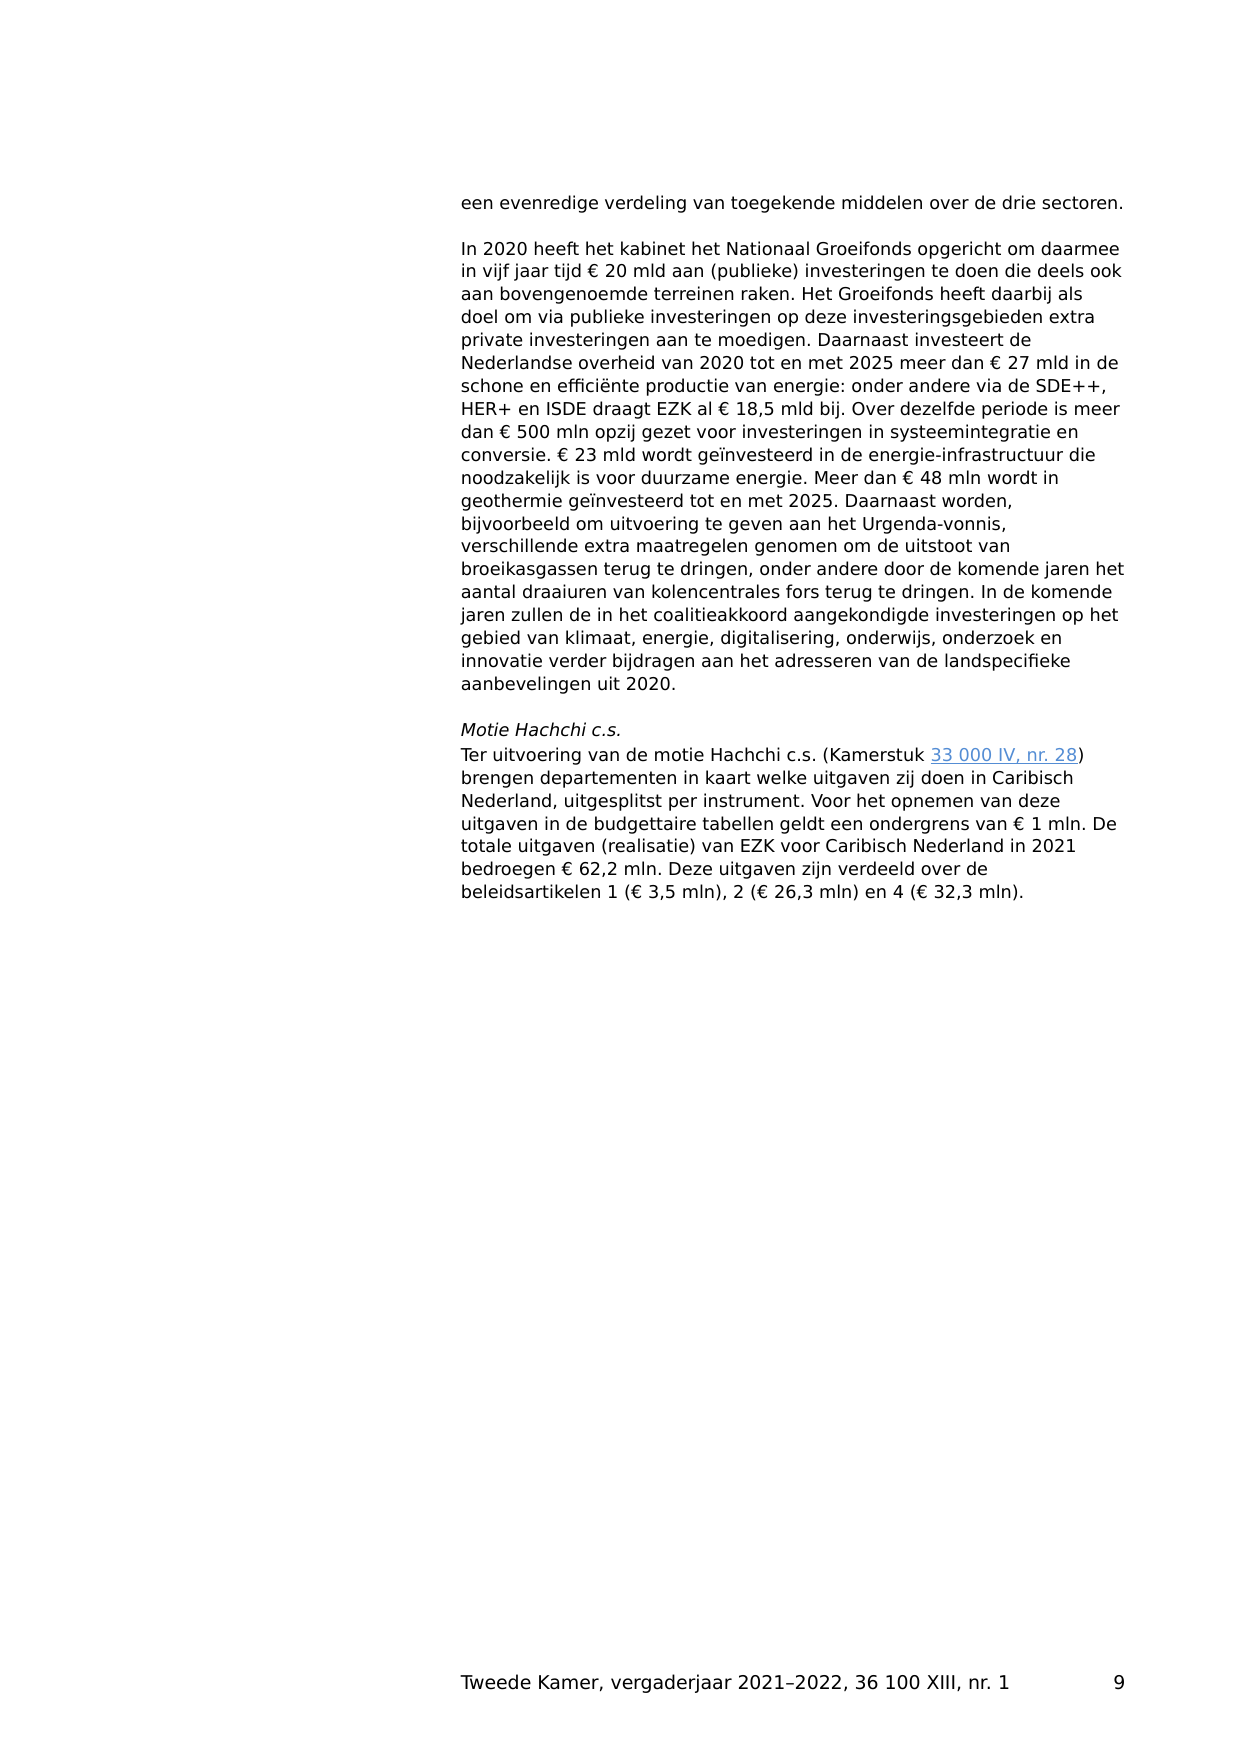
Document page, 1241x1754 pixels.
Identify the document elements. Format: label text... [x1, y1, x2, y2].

text een evenredige verdeling van toegekende middelen over de drie sectoren. [461, 191, 1125, 214]
text Ter uitvoering van de motie Hachchi c.s. (Kamerstuk 33 000 IV, nr. 28) brengen departementen in kaart welke uitgaven zij doen in Caribisch Nederland, uitgesplitst per instrument. Voor het opnemen van deze uitgaven in de budgettaire tabellen geldt een ondergrens van € 1 mln. De totale uitgaven (realisatie) van EZK voor Caribisch Nederland in 2021 bedroegen € 62,2 mln. Deze uitgaven zijn verdeeld over de beleidsartikelen 1 (€ 3,5 mln), 2 (€ 26,3 mln) en 4 (€ 32,3 mln). [461, 743, 1125, 903]
text In 2020 heeft het kabinet het Nationaal Groeifonds opgericht om daarmee in vijf jaar tijd € 20 mld aan (publieke) investeringen te doen die deels ook aan bovengenoemde terreinen raken. Het Groeifonds heeft daarbij als doel om via publieke investeringen op deze investeringsgebieden extra private investeringen aan te moedigen. Daarnaast investeert de Nederlandse overheid van 2020 tot en met 2025 meer dan € 27 mld in de schone en efficiënte productie van energie: onder andere via de SDE++, HER+ en ISDE draagt EZK al € 18,5 mld bij. Over dezelfde periode is meer dan € 500 mln opzij gezet voor investeringen in systeemintegratie en conversie. € 23 mld wordt geïnvesteerd in de energie-infrastructuur die noodzakelijk is voor duurzame energie. Meer dan € 48 mln wordt in geothermie geïnvesteerd tot en met 2025. Daarnaast worden, bijvoorbeeld om uitvoering te geven aan het Urgenda-vonnis, verschillende extra maatregelen genomen om de uitstoot van broeikasgassen terug te dringen, onder andere door de komende jaren het aantal draaiuren van kolencentrales fors terug te dringen. In de komende jaren zullen de in het coalitieakkoord aangekondigde investeringen op het gebied van klimaat, energie, digitalisering, onderwijs, onderzoek en innovatie verder bijdragen aan het adresseren van de landspecifieke aanbevelingen uit 2020. [461, 237, 1125, 695]
text Motie Hachchi c.s. [461, 718, 1125, 741]
